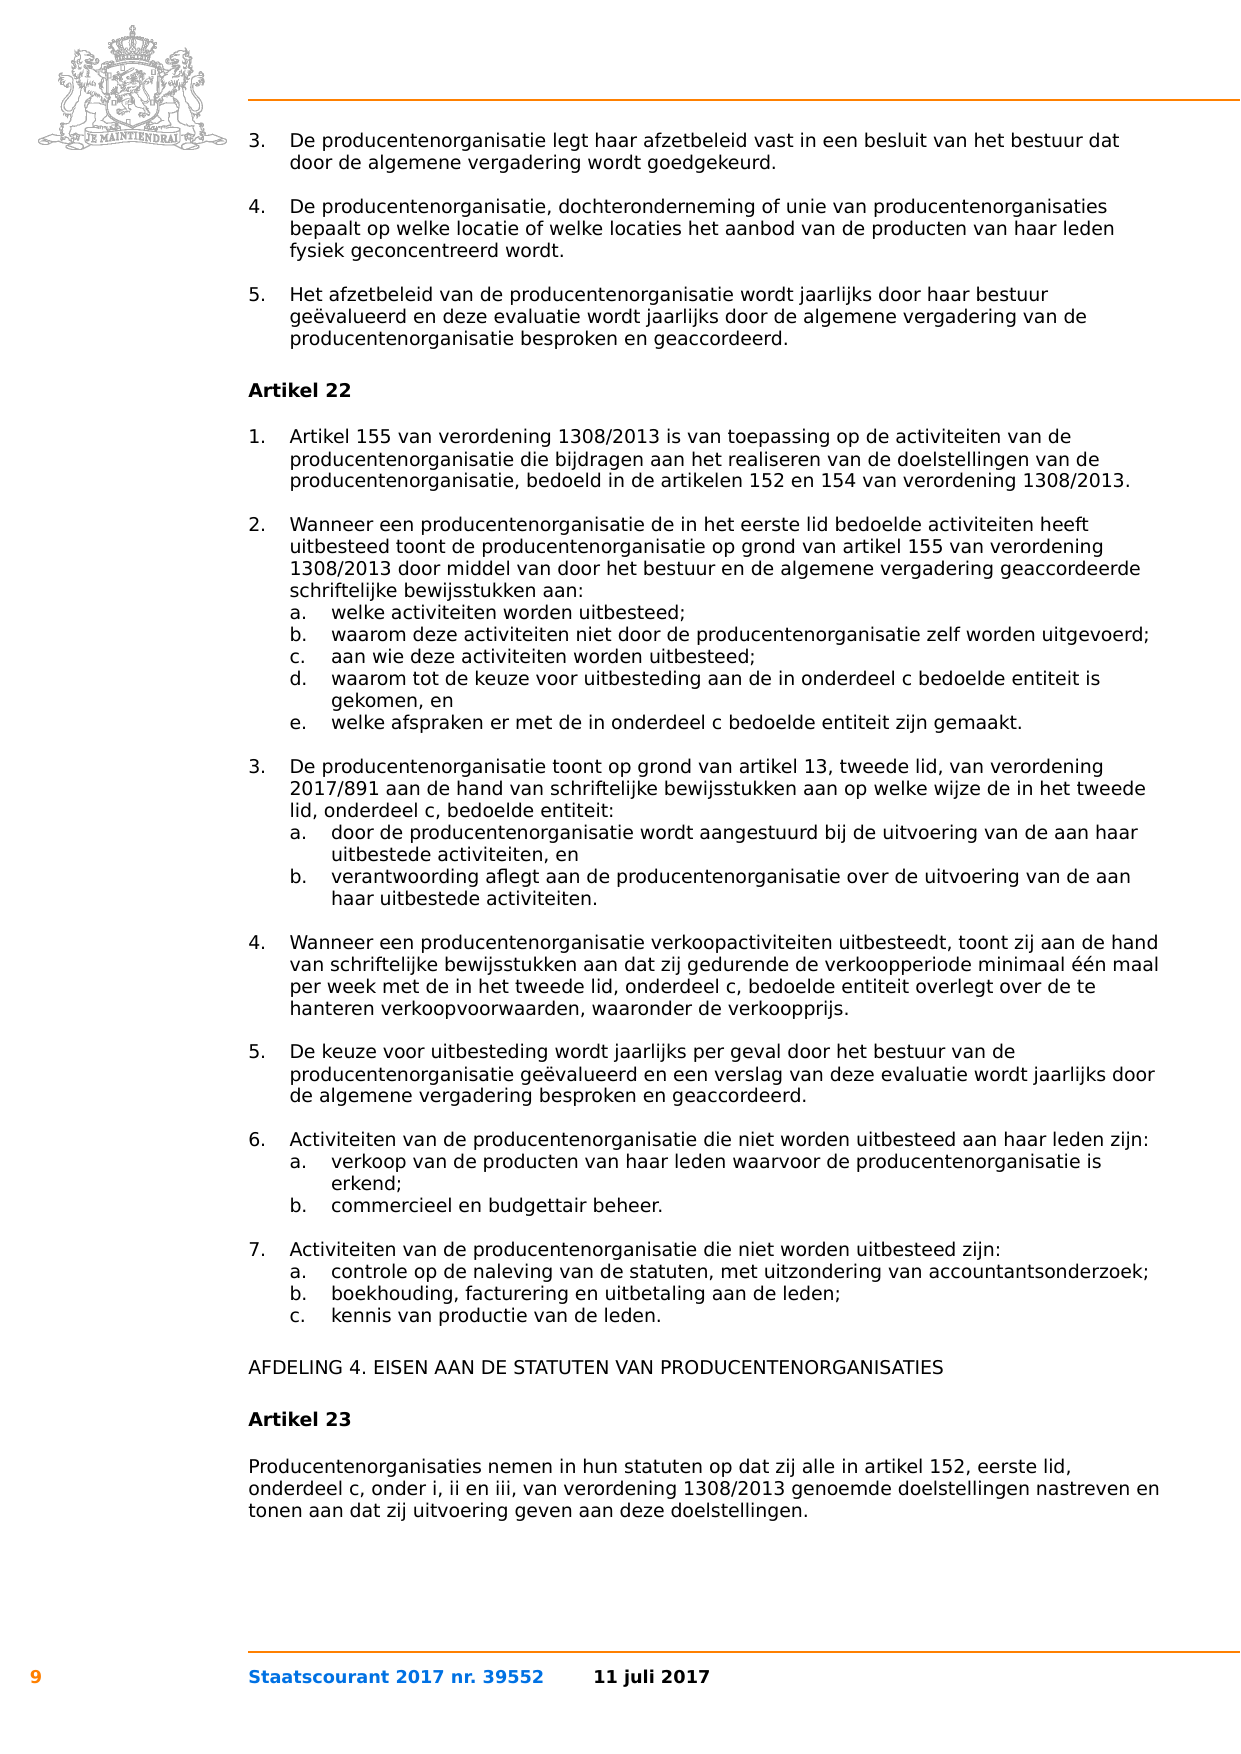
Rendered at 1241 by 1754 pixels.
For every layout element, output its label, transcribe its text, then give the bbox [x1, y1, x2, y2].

text 4. De producentenorganisatie, dochteronderneming of unie van producentenorganisaties bepaalt op welke locatie of welke locaties het aanbod van de producten van haar leden fysiek geconcentreerd wordt. [248, 196, 1163, 262]
text b. waarom deze activiteiten niet door de producentenorganisatie zelf worden uitgevoerd; [289, 624, 1163, 646]
text a. verkoop van de producten van haar leden waarvoor de producentenorganisatie is erkend; [289, 1151, 1163, 1195]
text a. welke activiteiten worden uitbesteed; [289, 602, 1163, 624]
text 6. Activiteiten van de producentenorganisatie die niet worden uitbesteed aan haar leden zijn: [248, 1129, 1163, 1151]
text Producentenorganisaties nemen in hun statuten op dat zij alle in artikel 152, eerste lid, onderdeel c, onder i, ii en iii, van verordening 1308/2013 genoemde doelstellingen nastreven en tonen aan dat zij uitvoering geven aan deze doelstellingen. [248, 1456, 1163, 1522]
text b. commercieel en budgettair beheer. [289, 1195, 1163, 1217]
text b. verantwoording aflegt aan de producentenorganisatie over de uitvoering van de aan haar uitbestede activiteiten. [289, 866, 1163, 910]
text 7. Activiteiten van de producentenorganisatie die niet worden uitbesteed zijn: [248, 1239, 1163, 1261]
text b. boekhouding, facturering en uitbetaling aan de leden; [289, 1283, 1163, 1305]
text a. door de producentenorganisatie wordt aangestuurd bij de uitvoering van de aan haar uitbestede activiteiten, en [289, 822, 1163, 866]
text 4. Wanneer een producentenorganisatie verkoopactiviteiten uitbesteedt, toont zij aan de hand van schriftelijke bewijsstukken aan dat zij gedurende de verkoopperiode minimaal één maal per week met de in het tweede lid, onderdeel c, bedoelde entiteit overlegt over de te hanteren verkoopvoorwaarden, waaronder de verkoopprijs. [248, 932, 1163, 1019]
text 2. Wanneer een producentenorganisatie de in het eerste lid bedoelde activiteiten heeft uitbesteed toont de producentenorganisatie op grond van artikel 155 van verordening 1308/2013 door middel van door het bestuur en de algemene vergadering geaccordeerde schriftelijke bewijsstukken aan: [248, 514, 1163, 602]
picture [38, 25, 227, 150]
text 5. Het afzetbeleid van de producentenorganisatie wordt jaarlijks door haar bestuur geëvalueerd en deze evaluatie wordt jaarlijks door de algemene vergadering van de producentenorganisatie besproken en geaccordeerd. [248, 283, 1163, 349]
subtitle AFDELING 4. EISEN AAN DE STATUTEN VAN PRODUCENTENORGANISATIES [248, 1357, 1163, 1379]
text 5. De keuze voor uitbesteding wordt jaarlijks per geval door het bestuur van de producentenorganisatie geëvalueerd en een verslag van deze evaluatie wordt jaarlijks door de algemene vergadering besproken en geaccordeerd. [248, 1041, 1163, 1107]
subtitle Artikel 22 [248, 379, 1163, 401]
text 3. De producentenorganisatie legt haar afzetbeleid vast in een besluit van het bestuur dat door de algemene vergadering wordt goedgekeurd. [248, 130, 1163, 174]
text a. controle op de naleving van de statuten, met uitzondering van accountantsonderzoek; [289, 1261, 1163, 1283]
text 1. Artikel 155 van verordening 1308/2013 is van toepassing op de activiteiten van de producentenorganisatie die bijdragen aan het realiseren van de doelstellingen van de producentenorganisatie, bedoeld in de artikelen 152 en 154 van verordening 1308/2013. [248, 426, 1163, 492]
text e. welke afspraken er met de in onderdeel c bedoelde entiteit zijn gemaakt. [289, 712, 1163, 734]
text c. aan wie deze activiteiten worden uitbesteed; [289, 646, 1163, 668]
subtitle Artikel 23 [248, 1409, 1163, 1431]
text d. waarom tot de keuze voor uitbesteding aan de in onderdeel c bedoelde entiteit is gekomen, en [289, 668, 1163, 712]
text 3. De producentenorganisatie toont op grond van artikel 13, tweede lid, van verordening 2017/891 aan de hand van schriftelijke bewijsstukken aan op welke wijze de in het tweede lid, onderdeel c, bedoelde entiteit: [248, 756, 1163, 822]
text c. kennis van productie van de leden. [289, 1305, 1163, 1327]
